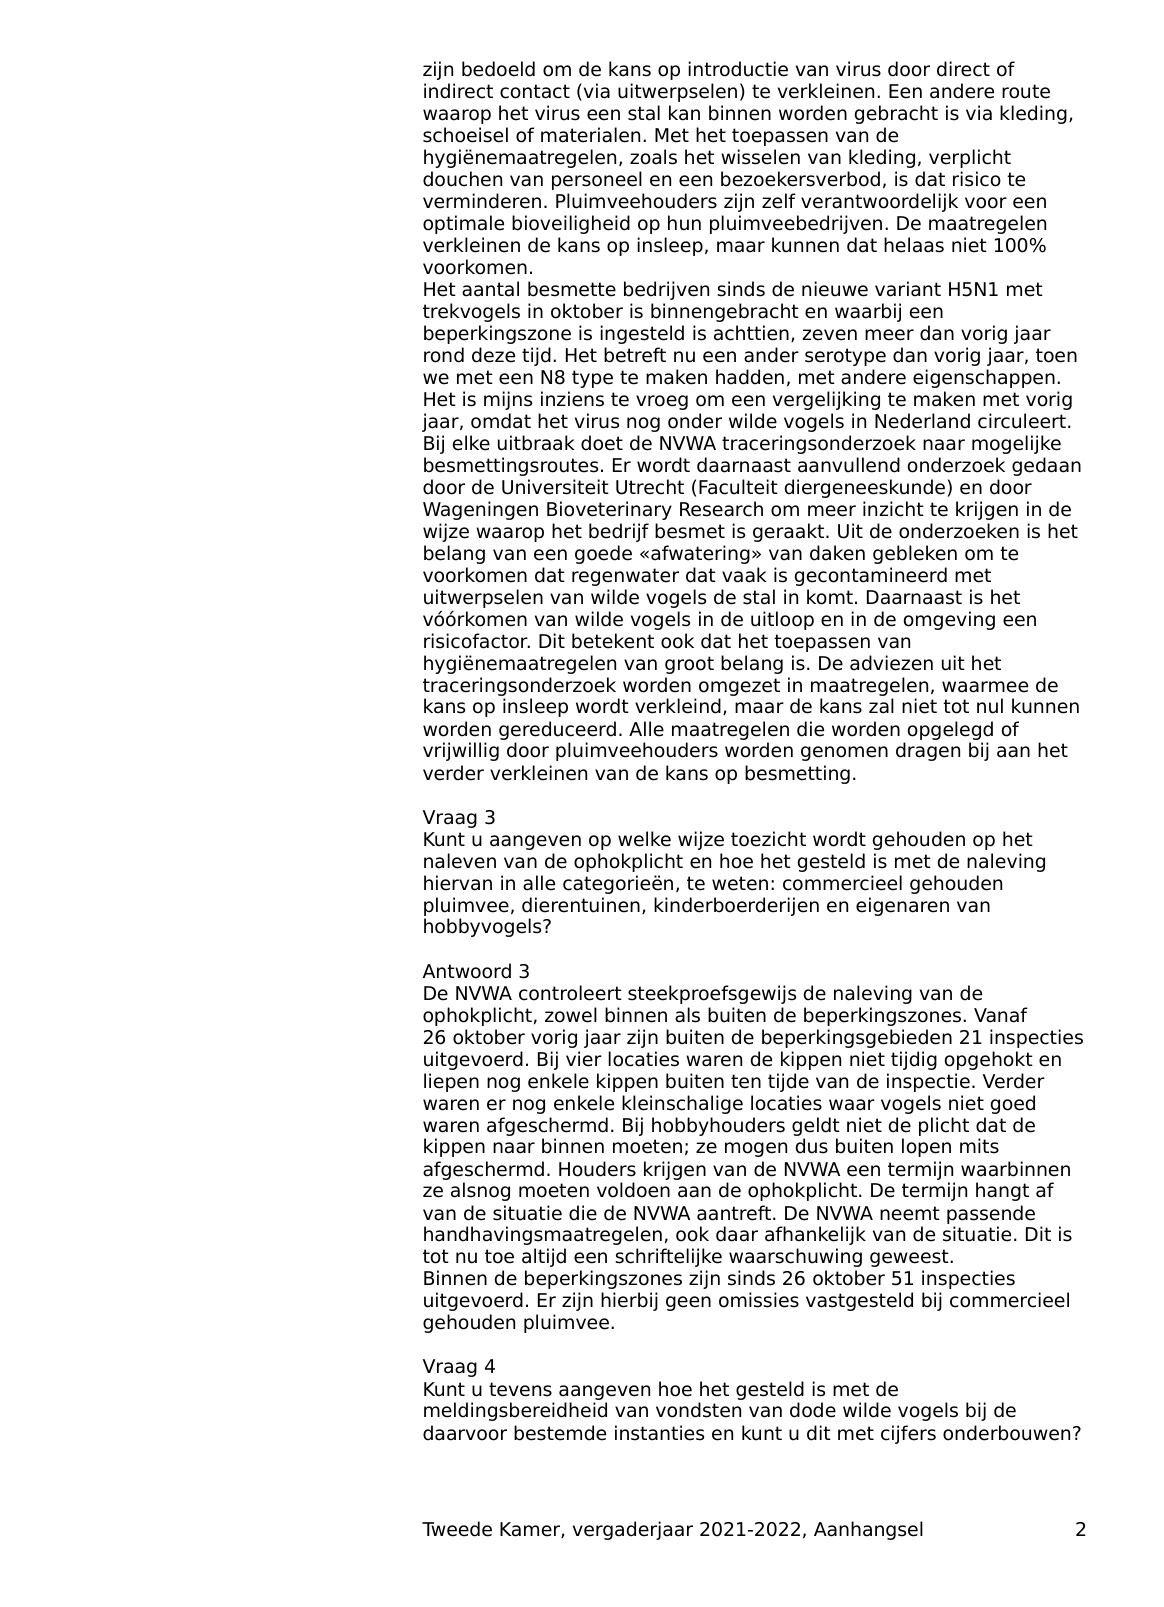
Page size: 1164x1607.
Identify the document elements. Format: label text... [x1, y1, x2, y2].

text Het aantal besmette bedrijven sinds de nieuwe variant H5N1 met trekvogels in oktober is binnengebracht en waarbij een beperkingszone is ingesteld is achttien, zeven meer dan vorig jaar rond deze tijd. Het betreft nu een ander serotype dan vorig jaar, toen we met een N8 type te maken hadden, met andere eigenschappen. Het is mijns inziens te vroeg om een vergelijking te maken met vorig jaar, omdat het virus nog onder wilde vogels in Nederland circuleert. [422, 279, 1087, 433]
text Vraag 3 [422, 807, 1087, 828]
text Bij elke uitbraak doet de NVWA traceringsonderzoek naar mogelijke besmettingsroutes. Er wordt daarnaast aanvullend onderzoek gedaan door de Universiteit Utrecht (Faculteit diergeneeskunde) en door Wageningen Bioveterinary Research om meer inzicht te krijgen in de wijze waarop het bedrijf besmet is geraakt. Uit de onderzoeken is het belang van een goede «afwatering» van daken gebleken om te voorkomen dat regenwater dat vaak is gecontamineerd met uitwerpselen van wilde vogels de stal in komt. Daarnaast is het vóórkomen van wilde vogels in de uitloop en in de omgeving een risicofactor. Dit betekent ook dat het toepassen van hygiënemaatregelen van groot belang is. De adviezen uit het traceringsonderzoek worden omgezet in maatregelen, waarmee de kans op insleep wordt verkleind, maar de kans zal niet tot nul kunnen worden gereduceerd. Alle maatregelen die worden opgelegd of vrijwillig door pluimveehouders worden genomen dragen bij aan het verder verkleinen van de kans op besmetting. [422, 433, 1087, 784]
text Kunt u tevens aangeven hoe het gesteld is met de meldingsbereidheid van vondsten van dode wilde vogels bij de daarvoor bestemde instanties en kunt u dit met cijfers onderbouwen? [422, 1378, 1087, 1444]
text Antwoord 3 [422, 961, 1087, 983]
text Kunt u aangeven op welke wijze toezicht wordt gehouden op het naleven van de ophokplicht en hoe het gesteld is met de naleving hiervan in alle categorieën, te weten: commercieel gehouden pluimvee, dierentuinen, kinderboerderijen en eigenaren van hobbyvogels? [422, 828, 1087, 938]
text Vraag 4 [422, 1356, 1087, 1378]
text Binnen de beperkingszones zijn sinds 26 oktober 51 inspecties uitgevoerd. Er zijn hierbij geen omissies vastgesteld bij commercieel gehouden pluimvee. [422, 1268, 1087, 1334]
text zijn bedoeld om de kans op introductie van virus door direct of indirect contact (via uitwerpselen) te verkleinen. Een andere route waarop het virus een stal kan binnen worden gebracht is via kleding, schoeisel of materialen. Met het toepassen van de hygiënemaatregelen, zoals het wisselen van kleding, verplicht douchen van personeel en een bezoekersverbod, is dat risico te verminderen. Pluimveehouders zijn zelf verantwoordelijk voor een optimale bioveiligheid op hun pluimveebedrijven. De maatregelen verkleinen de kans op insleep, maar kunnen dat helaas niet 100% voorkomen. [422, 59, 1087, 279]
text De NVWA controleert steekproefsgewijs de naleving van de ophokplicht, zowel binnen als buiten de beperkingszones. Vanaf 26 oktober vorig jaar zijn buiten de beperkingsgebieden 21 inspecties uitgevoerd. Bij vier locaties waren de kippen niet tijdig opgehokt en liepen nog enkele kippen buiten ten tijde van de inspectie. Verder waren er nog enkele kleinschalige locaties waar vogels niet goed waren afgeschermd. Bij hobbyhouders geldt niet de plicht dat de kippen naar binnen moeten; ze mogen dus buiten lopen mits afgeschermd. Houders krijgen van de NVWA een termijn waarbinnen ze alsnog moeten voldoen aan de ophokplicht. De termijn hangt af van de situatie die de NVWA aantreft. De NVWA neemt passende handhavingsmaatregelen, ook daar afhankelijk van de situatie. Dit is tot nu toe altijd een schriftelijke waarschuwing geweest. [422, 983, 1087, 1268]
